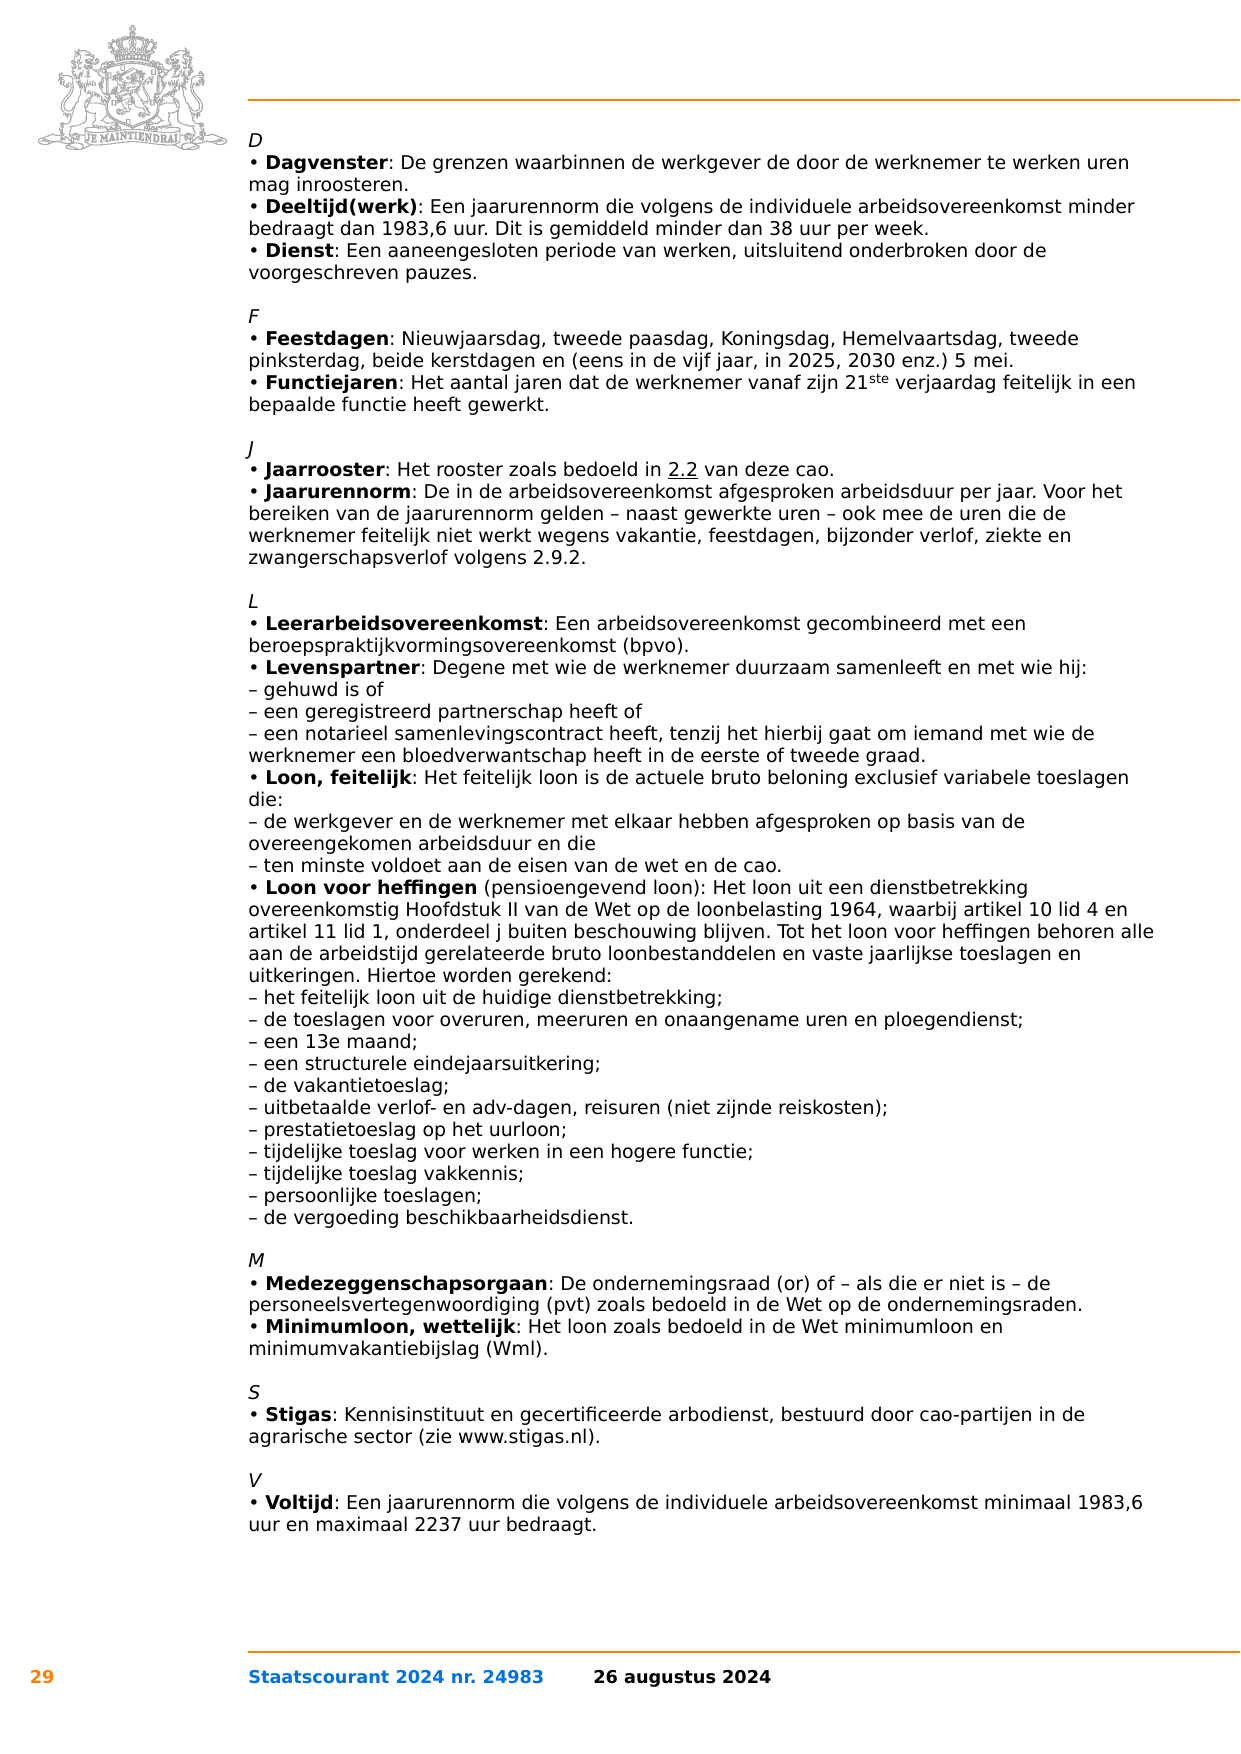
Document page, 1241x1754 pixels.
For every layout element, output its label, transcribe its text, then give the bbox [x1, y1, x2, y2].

text – prestatietoeslag op het uurloon; [248, 1119, 1163, 1141]
text • Deeltijd(werk): Een jaarurennorm die volgens de individuele arbeidsovereenkomst minder bedraagt dan 1983,6 uur. Dit is gemiddeld minder dan 38 uur per week. [248, 196, 1163, 240]
text • Levenspartner: Degene met wie de werknemer duurzaam samenleeft en met wie hij: [248, 657, 1163, 679]
subtitle M [248, 1250, 1163, 1272]
text • Feestdagen: Nieuwjaarsdag, tweede paasdag, Koningsdag, Hemelvaartsdag, tweede pinksterdag, beide kerstdagen en (eens in de vijf jaar, in 2025, 2030 enz.) 5 mei. [248, 328, 1163, 372]
text – een structurele eindejaarsuitkering; [248, 1053, 1163, 1075]
subtitle S [248, 1382, 1163, 1404]
text – het feitelijk loon uit de huidige dienstbetrekking; [248, 987, 1163, 1009]
text – de toeslagen voor overuren, meeruren en onaangename uren en ploegendienst; [248, 1009, 1163, 1031]
subtitle V [248, 1470, 1163, 1492]
text – tijdelijke toeslag vakkennis; [248, 1163, 1163, 1184]
text – persoonlijke toeslagen; [248, 1184, 1163, 1207]
text – gehuwd is of [248, 679, 1163, 701]
text – de werkgever en de werknemer met elkaar hebben afgesproken op basis van de overeengekomen arbeidsduur en die [248, 811, 1163, 855]
picture [38, 25, 227, 150]
text • Loon voor heffingen (pensioengevend loon): Het loon uit een dienstbetrekking overeenkomstig Hoofdstuk II van de Wet op de loonbelasting 1964, waarbij artikel 10 lid 4 en artikel 11 lid 1, onderdeel j buiten beschouwing blijven. Tot het loon voor heffingen behoren alle aan de arbeidstijd gerelateerde bruto loonbestanddelen en vaste jaarlijkse toeslagen en uitkeringen. Hiertoe worden gerekend: [248, 877, 1163, 987]
text – een geregistreerd partnerschap heeft of [248, 701, 1163, 723]
text – ten minste voldoet aan de eisen van de wet en de cao. [248, 855, 1163, 877]
text • Jaarurennorm: De in de arbeidsovereenkomst afgesproken arbeidsduur per jaar. Voor het bereiken van de jaarurennorm gelden – naast gewerkte uren – ook mee de uren die de werknemer feitelijk niet werkt wegens vakantie, feestdagen, bijzonder verlof, ziekte en zwangerschapsverlof volgens 2.9.2. [248, 481, 1163, 569]
text • Dienst: Een aaneengesloten periode van werken, uitsluitend onderbroken door de voorgeschreven pauzes. [248, 240, 1163, 284]
text – een 13e maand; [248, 1031, 1163, 1053]
subtitle D [248, 130, 1163, 152]
text • Jaarrooster: Het rooster zoals bedoeld in 2.2 van deze cao. [248, 459, 1163, 481]
text – tijdelijke toeslag voor werken in een hogere functie; [248, 1141, 1163, 1163]
subtitle F [248, 306, 1163, 328]
text • Loon, feitelijk: Het feitelijk loon is de actuele bruto beloning exclusief variabele toeslagen die: [248, 767, 1163, 811]
text – de vergoeding beschikbaarheidsdienst. [248, 1207, 1163, 1228]
text • Voltijd: Een jaarurennorm die volgens de individuele arbeidsovereenkomst minimaal 1983,6 uur en maximaal 2237 uur bedraagt. [248, 1492, 1163, 1536]
text • Functiejaren: Het aantal jaren dat de werknemer vanaf zijn 21ste verjaardag feitelijk in een bepaalde functie heeft gewerkt. [248, 372, 1163, 416]
text – uitbetaalde verlof- en adv-dagen, reisuren (niet zijnde reiskosten); [248, 1097, 1163, 1119]
text • Leerarbeidsovereenkomst: Een arbeidsovereenkomst gecombineerd met een beroepspraktijkvormingsovereenkomst (bpvo). [248, 613, 1163, 657]
text • Medezeggenschapsorgaan: De ondernemingsraad (or) of – als die er niet is – de personeelsvertegenwoordiging (pvt) zoals bedoeld in de Wet op de ondernemingsraden. [248, 1272, 1163, 1316]
text • Dagvenster: De grenzen waarbinnen de werkgever de door de werknemer te werken uren mag inroosteren. [248, 152, 1163, 196]
text • Stigas: Kennisinstituut en gecertificeerde arbodienst, bestuurd door cao-partijen in de agrarische sector (zie www.stigas.nl). [248, 1404, 1163, 1448]
subtitle L [248, 591, 1163, 613]
subtitle J [248, 437, 1163, 459]
text – de vakantietoeslag; [248, 1075, 1163, 1097]
text • Minimumloon, wettelijk: Het loon zoals bedoeld in de Wet minimumloon en minimumvakantiebijslag (Wml). [248, 1316, 1163, 1360]
text – een notarieel samenlevingscontract heeft, tenzij het hierbij gaat om iemand met wie de werknemer een bloedverwantschap heeft in de eerste of tweede graad. [248, 723, 1163, 767]
